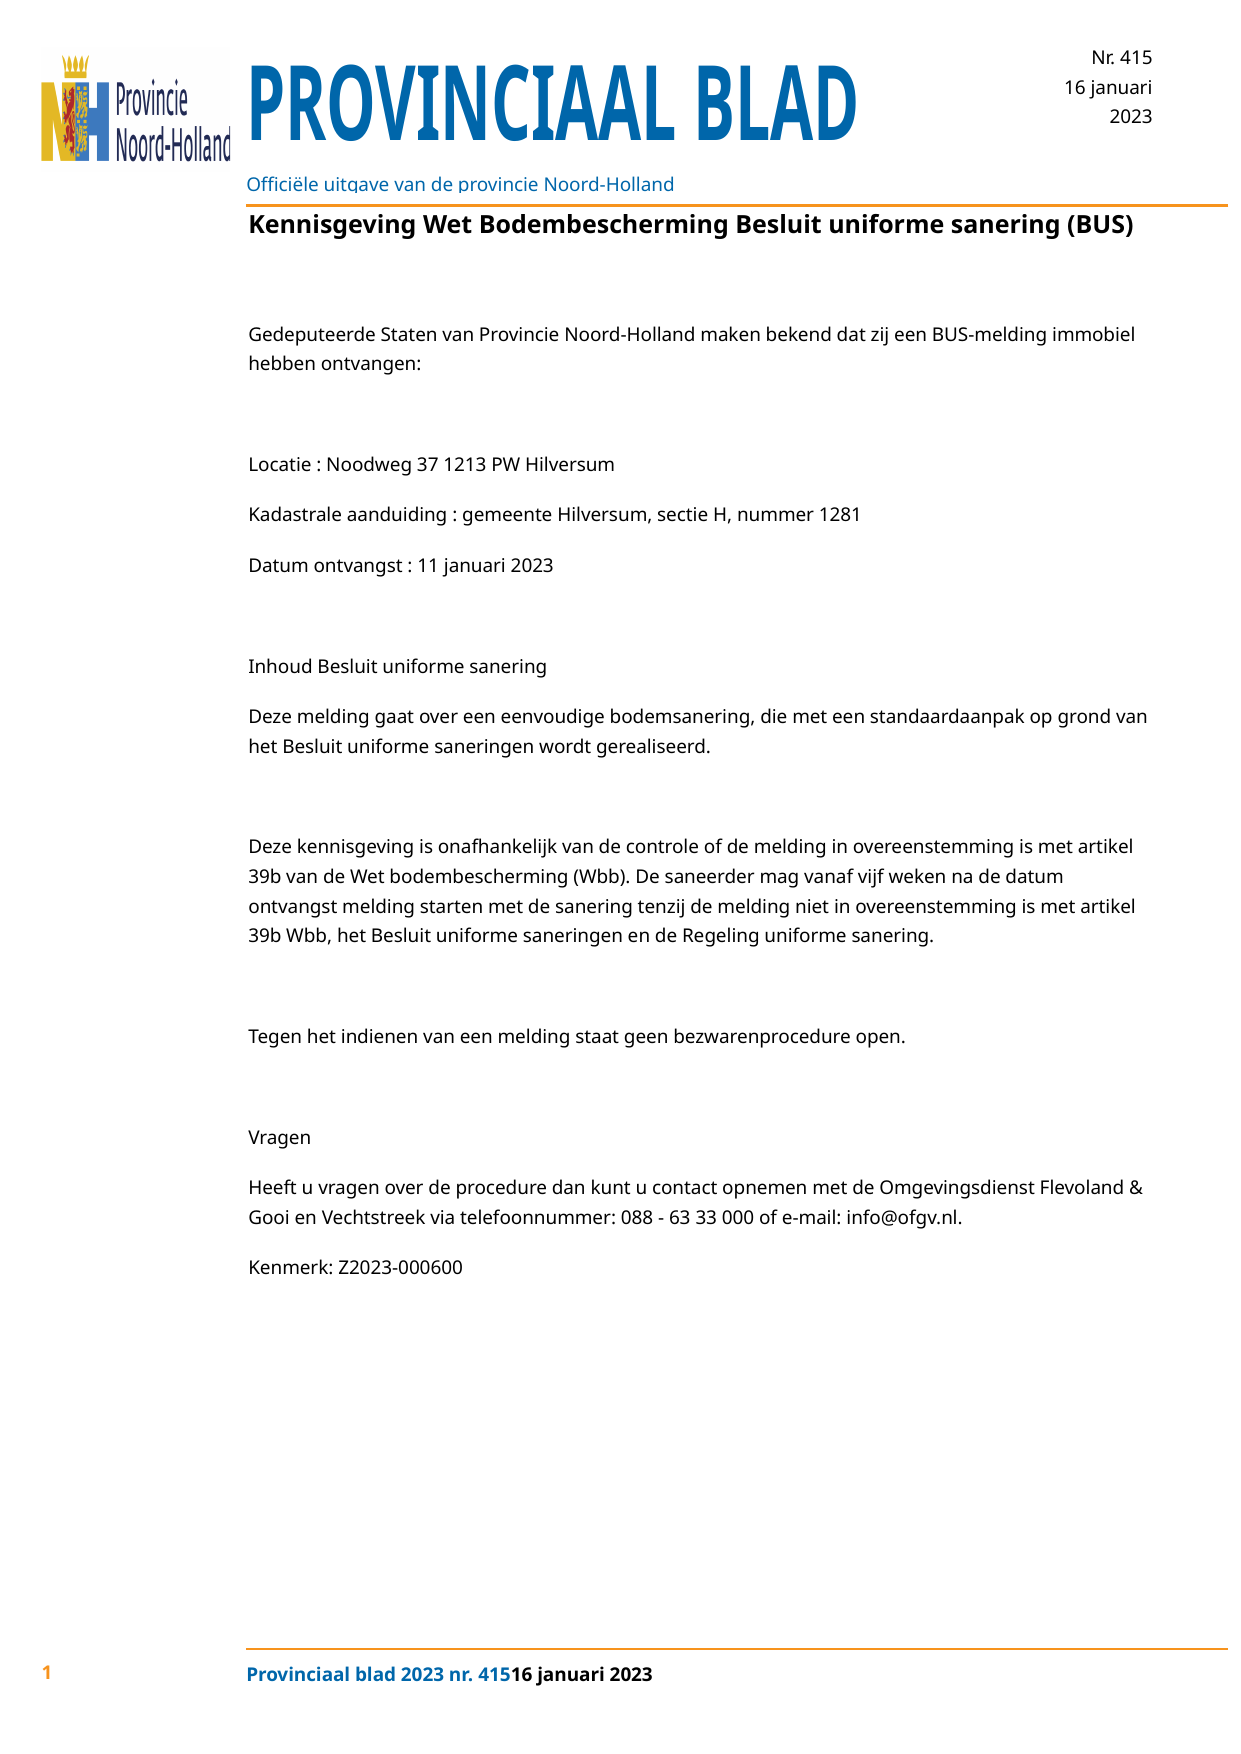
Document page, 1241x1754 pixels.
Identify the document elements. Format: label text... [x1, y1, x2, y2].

text Heeft u vragen over de procedure dan kunt u contact opnemen met de Omgevingsdienst Flevoland & Gooi en Vechtstreek via telefoonnummer: 088 - 63 33 000 of e-mail: info@ofgv.nl. [248, 1174, 1152, 1230]
picture [41, 47, 231, 172]
text Inhoud Besluit uniforme sanering [248, 653, 1152, 678]
text Datum ontvangst : 11 januari 2023 [248, 552, 1152, 578]
text Deze melding gaat over een eenvoudige bodemsanering, die met een standaardaanpak op grond van het Besluit uniforme saneringen wordt gerealiseerd. [248, 703, 1152, 758]
text Kenmerk: Z2023-000600 [248, 1254, 1152, 1280]
text Locatie : Noodweg 37 1213 PW Hilversum [248, 451, 1152, 477]
text Tegen het indienen van een melding staat geen bezwarenprocedure open. [248, 1023, 1152, 1049]
text Kennisgeving Wet Bodembescherming Besluit uniforme sanering (BUS) [248, 207, 1152, 241]
text Kadastrale aanduiding : gemeente Hilversum, sectie H, nummer 1281 [248, 502, 1152, 527]
text Gedeputeerde Staten van Provincie Noord-Holland maken bekend dat zij een BUS-melding immobiel hebben ontvangen: [248, 321, 1152, 376]
text Deze kennisgeving is onafhankelijk van de controle of de melding in overeenstemming is met artikel 39b van de Wet bodembescherming (Wbb). De saneerder mag vanaf vijf weken na de datum ontvangst melding starten met de sanering tenzij de melding niet in overeenstemming is met artikel 39b Wbb, het Besluit uniforme saneringen en de Regeling uniforme sanering. [248, 834, 1152, 948]
text Vragen [248, 1124, 1152, 1150]
